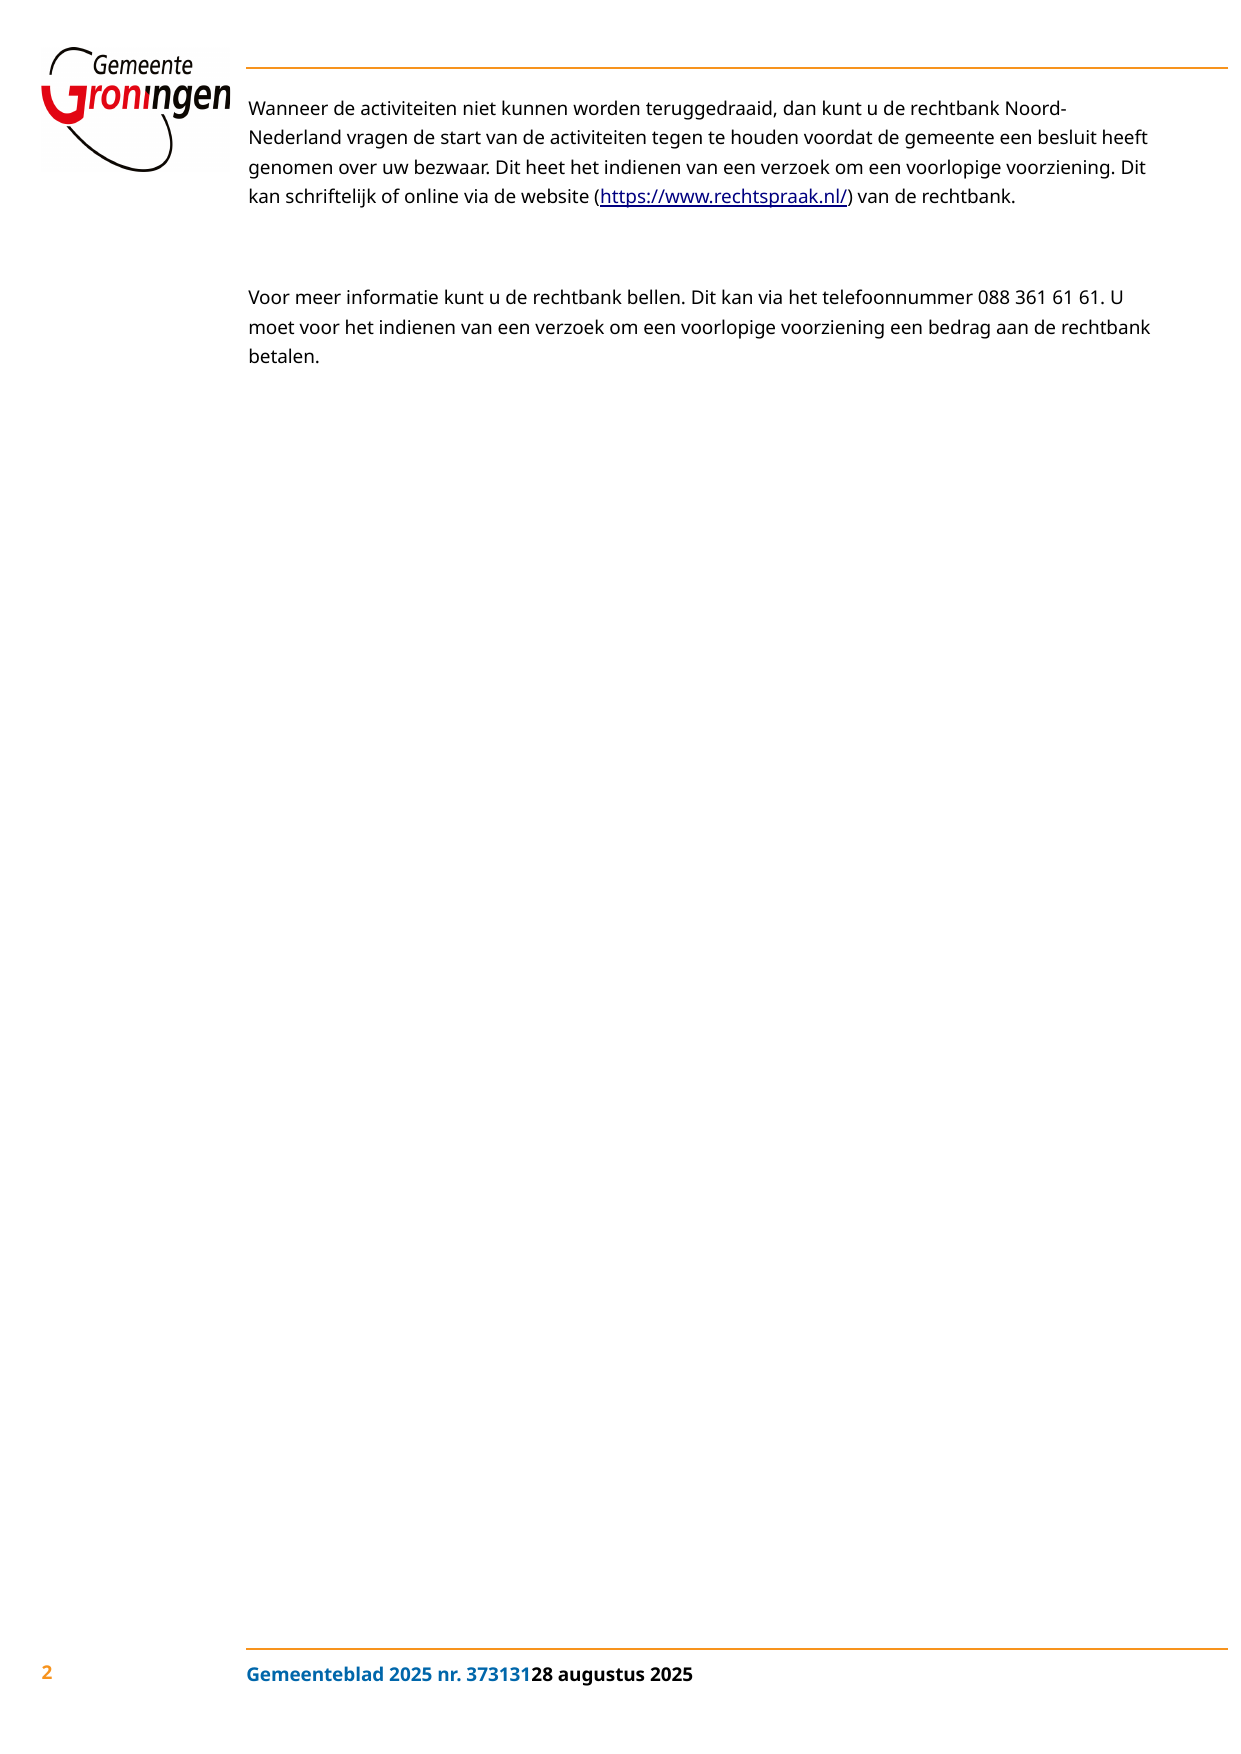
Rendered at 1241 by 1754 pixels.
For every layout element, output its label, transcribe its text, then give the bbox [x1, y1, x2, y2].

text Wanneer de activiteiten niet kunnen worden teruggedraaid, dan kunt u de rechtbank Noord-Nederland vragen de start van de activiteiten tegen te houden voordat de gemeente een besluit heeft genomen over uw bezwaar. Dit heet het indienen van een verzoek om een voorlopige voorziening. Dit kan schriftelijk of online via de website (https://www.rechtspraak.nl/) van de rechtbank. [248, 95, 1152, 209]
picture [41, 47, 231, 172]
text Voor meer informatie kunt u de rechtbank bellen. Dit kan via het telefoonnummer 088 361 61 61. U moet voor het indienen van een verzoek om een voorlopige voorziening een bedrag aan de rechtbank betalen. [248, 284, 1152, 369]
